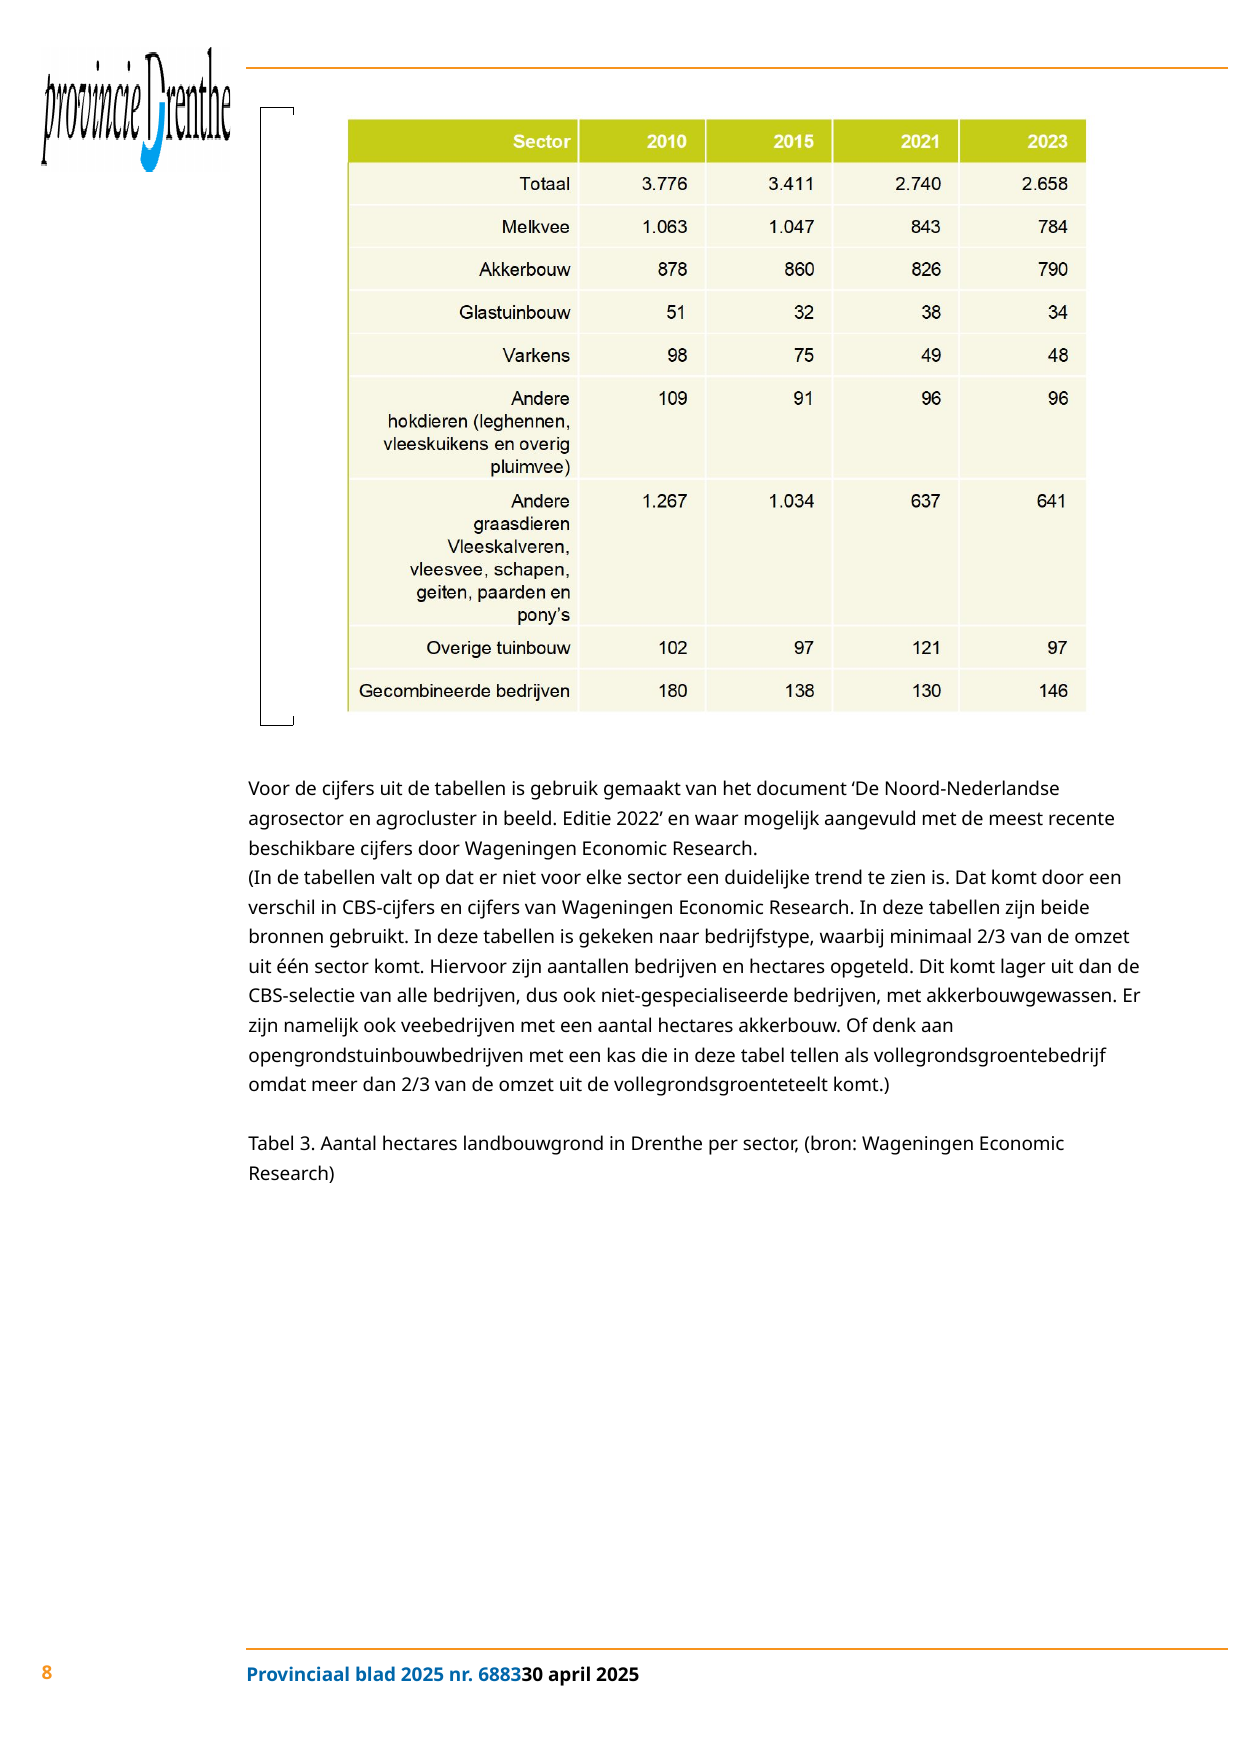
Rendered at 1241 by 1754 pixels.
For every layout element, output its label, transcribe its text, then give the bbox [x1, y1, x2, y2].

text Voor de cijfers uit de tabellen is gebruik gemaakt van het document ‘De Noord-Nederlandse agrosector en agrocluster in beeld. Editie 2022’ en waar mogelijk aangevuld met de meest recente beschikbare cijfers door Wageningen Economic Research. [248, 776, 1152, 861]
text (In de tabellen valt op dat er niet voor elke sector een duidelijke trend te zien is. Dat komt door een verschil in CBS-cijfers en cijfers van Wageningen Economic Research. In deze tabellen zijn beide bronnen gebruikt. In deze tabellen is gekeken naar bedrijfstype, waarbij minimaal 2/3 van de omzet uit één sector komt. Hiervoor zijn aantallen bedrijven en hectares opgeteld. Dit komt lager uit dan de CBS-selectie van alle bedrijven, dus ook niet-gespecialiseerde bedrijven, met akkerbouwgewassen. Er zijn namelijk ook veebedrijven met een aantal hectares akkerbouw. Of denk aan opengrondstuinbouwbedrijven met een kas die in deze tabel tellen als vollegrondsgroentebedrijf omdat meer dan 2/3 van de omzet uit de vollegrondsgroenteteelt komt.) [248, 864, 1152, 1097]
picture [268, 115, 1173, 716]
picture [41, 47, 231, 172]
text Tabel 3. Aantal hectares landbouwgrond in Drenthe per sector, (bron: Wageningen Economic Research) [248, 1131, 1152, 1186]
